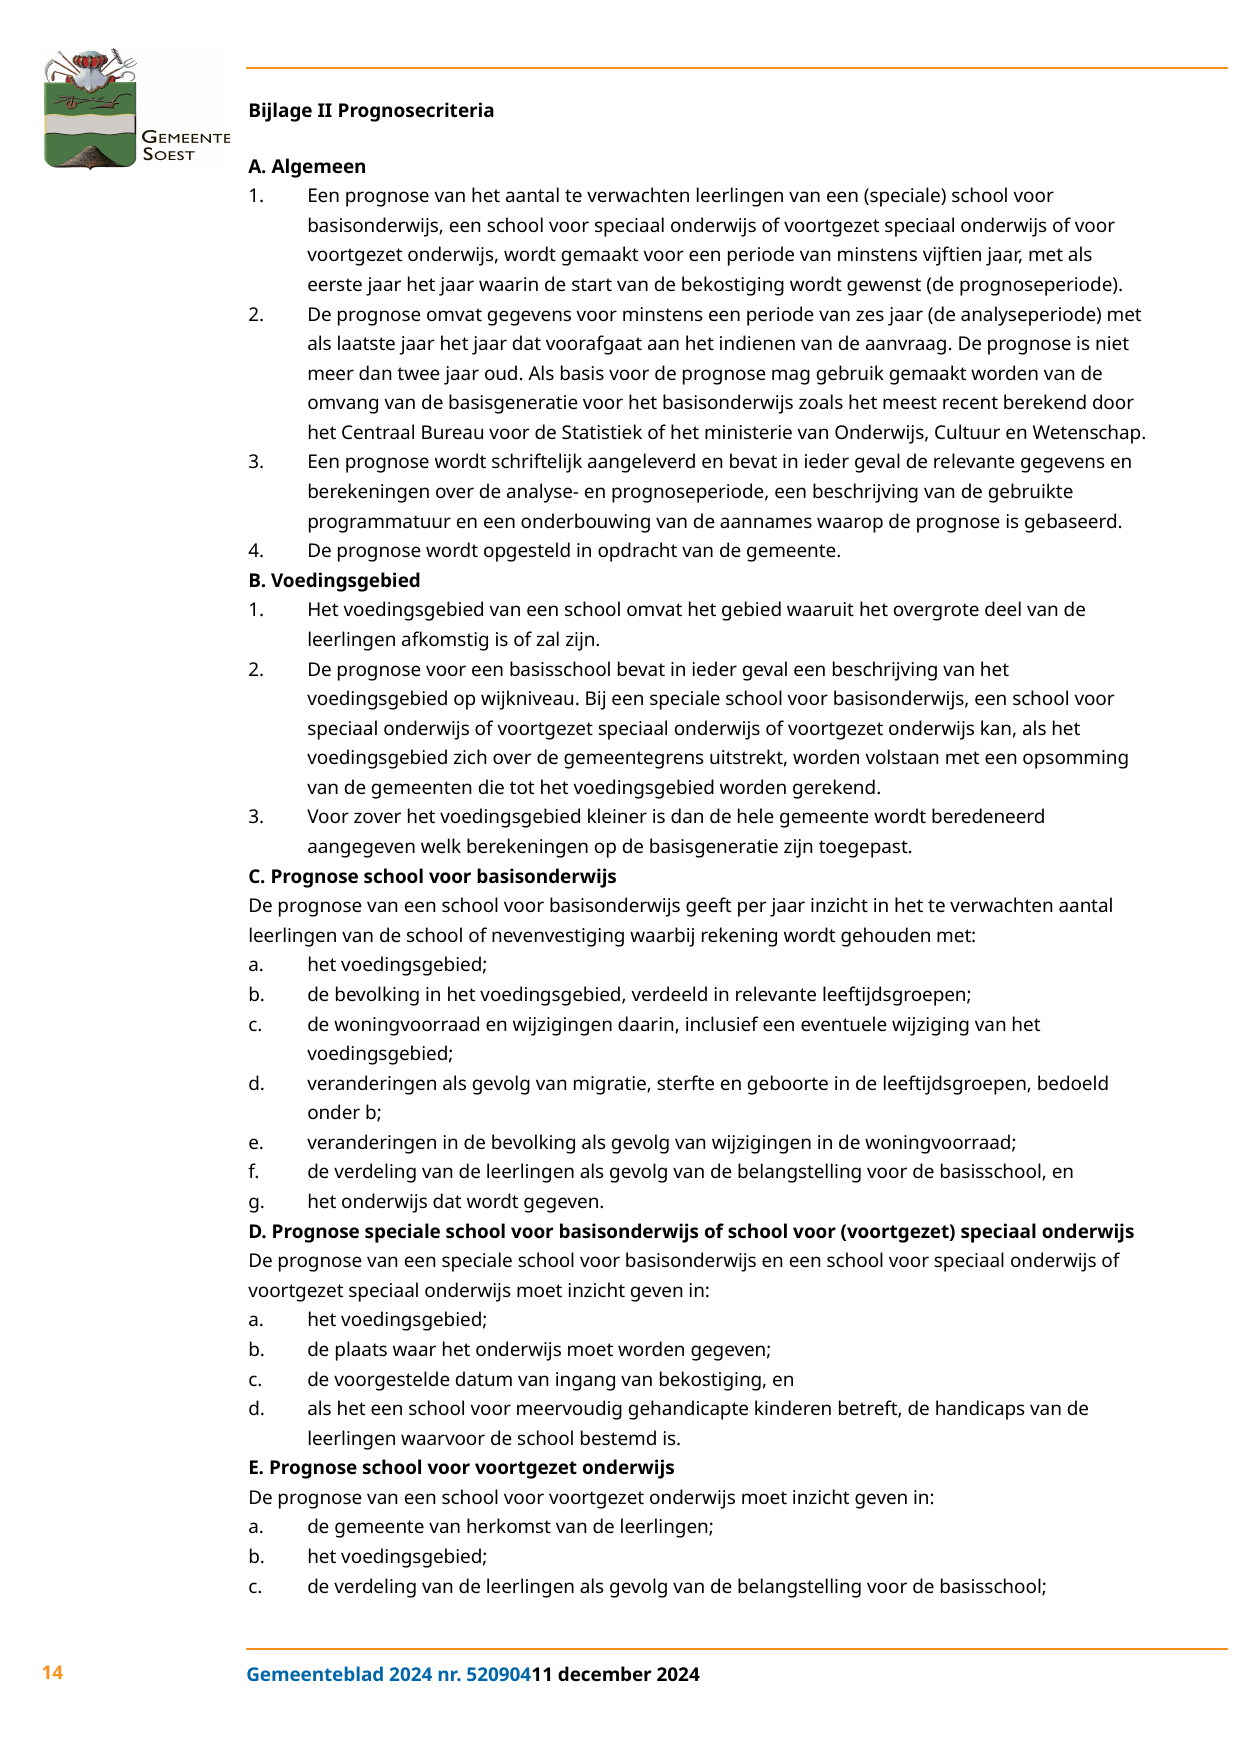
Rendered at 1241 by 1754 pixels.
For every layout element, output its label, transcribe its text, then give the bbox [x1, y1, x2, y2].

list Het voedingsgebied van een school omvat het gebied waaruit het overgrote deel van de leerlingen afkomstig is of zal zijn. [248, 597, 1152, 652]
list De prognose wordt opgesteld in opdracht van de gemeente. [248, 537, 1152, 563]
list het voedingsgebied; [248, 1307, 1152, 1332]
list Een prognose wordt schriftelijk aangeleverd en bevat in ieder geval de relevante gegevens en berekeningen over de analyse- en prognoseperiode, een beschrijving van de gebruikte programmatuur en een onderbouwing van de aannames waarop de prognose is gebaseerd. [248, 449, 1152, 534]
list de gemeente van herkomst van de leerlingen; [248, 1514, 1152, 1539]
text De prognose van een speciale school voor basisonderwijs en een school voor speciaal onderwijs of voortgezet speciaal onderwijs moet inzicht geven in: [248, 1247, 1152, 1303]
list Voor zover het voedingsgebied kleiner is dan de hele gemeente wordt beredeneerd aangegeven welk berekeningen op de basisgeneratie zijn toegepast. [248, 804, 1152, 859]
list het onderwijs dat wordt gegeven. [248, 1188, 1152, 1214]
list de verdeling van de leerlingen als gevolg van de belangstelling voor de basisschool; [248, 1573, 1152, 1599]
list de bevolking in het voedingsgebied, verdeeld in relevante leeftijdsgroepen; [248, 981, 1152, 1007]
list De prognose voor een basisschool bevat in ieder geval een beschrijving van het voedingsgebied op wijkniveau. Bij een speciale school voor basisonderwijs, een school voor speciaal onderwijs of voortgezet speciaal onderwijs of voortgezet onderwijs kan, als het voedingsgebied zich over de gemeentegrens uitstrekt, worden volstaan met een opsomming van de gemeenten die tot het voedingsgebied worden gerekend. [248, 656, 1152, 800]
text E. Prognose school voor voortgezet onderwijs [248, 1454, 1152, 1480]
text B. Voedingsgebied [248, 567, 1152, 593]
list het voedingsgebied; [248, 952, 1152, 977]
list het voedingsgebied; [248, 1543, 1152, 1569]
text Bijlage II Prognosecriteria [248, 95, 1152, 123]
picture [41, 47, 231, 172]
text C. Prognose school voor basisonderwijs [248, 863, 1152, 889]
list de woningvoorraad en wijzigingen daarin, inclusief een eventuele wijziging van het voedingsgebied; [248, 1011, 1152, 1066]
list de verdeling van de leerlingen als gevolg van de belangstelling voor de basisschool, en [248, 1159, 1152, 1184]
text D. Prognose speciale school voor basisonderwijs of school voor (voortgezet) speciaal onderwijs [248, 1218, 1152, 1244]
list veranderingen als gevolg van migratie, sterfte en geboorte in de leeftijdsgroepen, bedoeld onder b; [248, 1070, 1152, 1125]
text De prognose van een school voor basisonderwijs geeft per jaar inzicht in het te verwachten aantal leerlingen van de school of nevenvestiging waarbij rekening wordt gehouden met: [248, 892, 1152, 948]
text De prognose van een school voor voortgezet onderwijs moet inzicht geven in: [248, 1484, 1152, 1510]
list de voorgestelde datum van ingang van bekostiging, en [248, 1366, 1152, 1392]
list Een prognose van het aantal te verwachten leerlingen van een (speciale) school voor basisonderwijs, een school voor speciaal onderwijs of voortgezet speciaal onderwijs of voor voortgezet onderwijs, wordt gemaakt voor een periode van minstens vijftien jaar, met als eerste jaar het jaar waarin de start van de bekostiging wordt gewenst (de prognoseperiode). [248, 182, 1152, 297]
list de plaats waar het onderwijs moet worden gegeven; [248, 1336, 1152, 1362]
list De prognose omvat gegevens voor minstens een periode van zes jaar (de analyseperiode) met als laatste jaar het jaar dat voorafgaat aan het indienen van de aanvraag. De prognose is niet meer dan twee jaar oud. Als basis voor de prognose mag gebruik gemaakt worden van de omvang van de basisgeneratie voor het basisonderwijs zoals het meest recent berekend door het Centraal Bureau voor de Statistiek of het ministerie van Onderwijs, Cultuur en Wetenschap. [248, 301, 1152, 445]
list veranderingen in de bevolking als gevolg van wijzigingen in de woningvoorraad; [248, 1129, 1152, 1155]
list als het een school voor meervoudig gehandicapte kinderen betreft, de handicaps van de leerlingen waarvoor de school bestemd is. [248, 1395, 1152, 1451]
text A. Algemeen [248, 153, 1152, 179]
